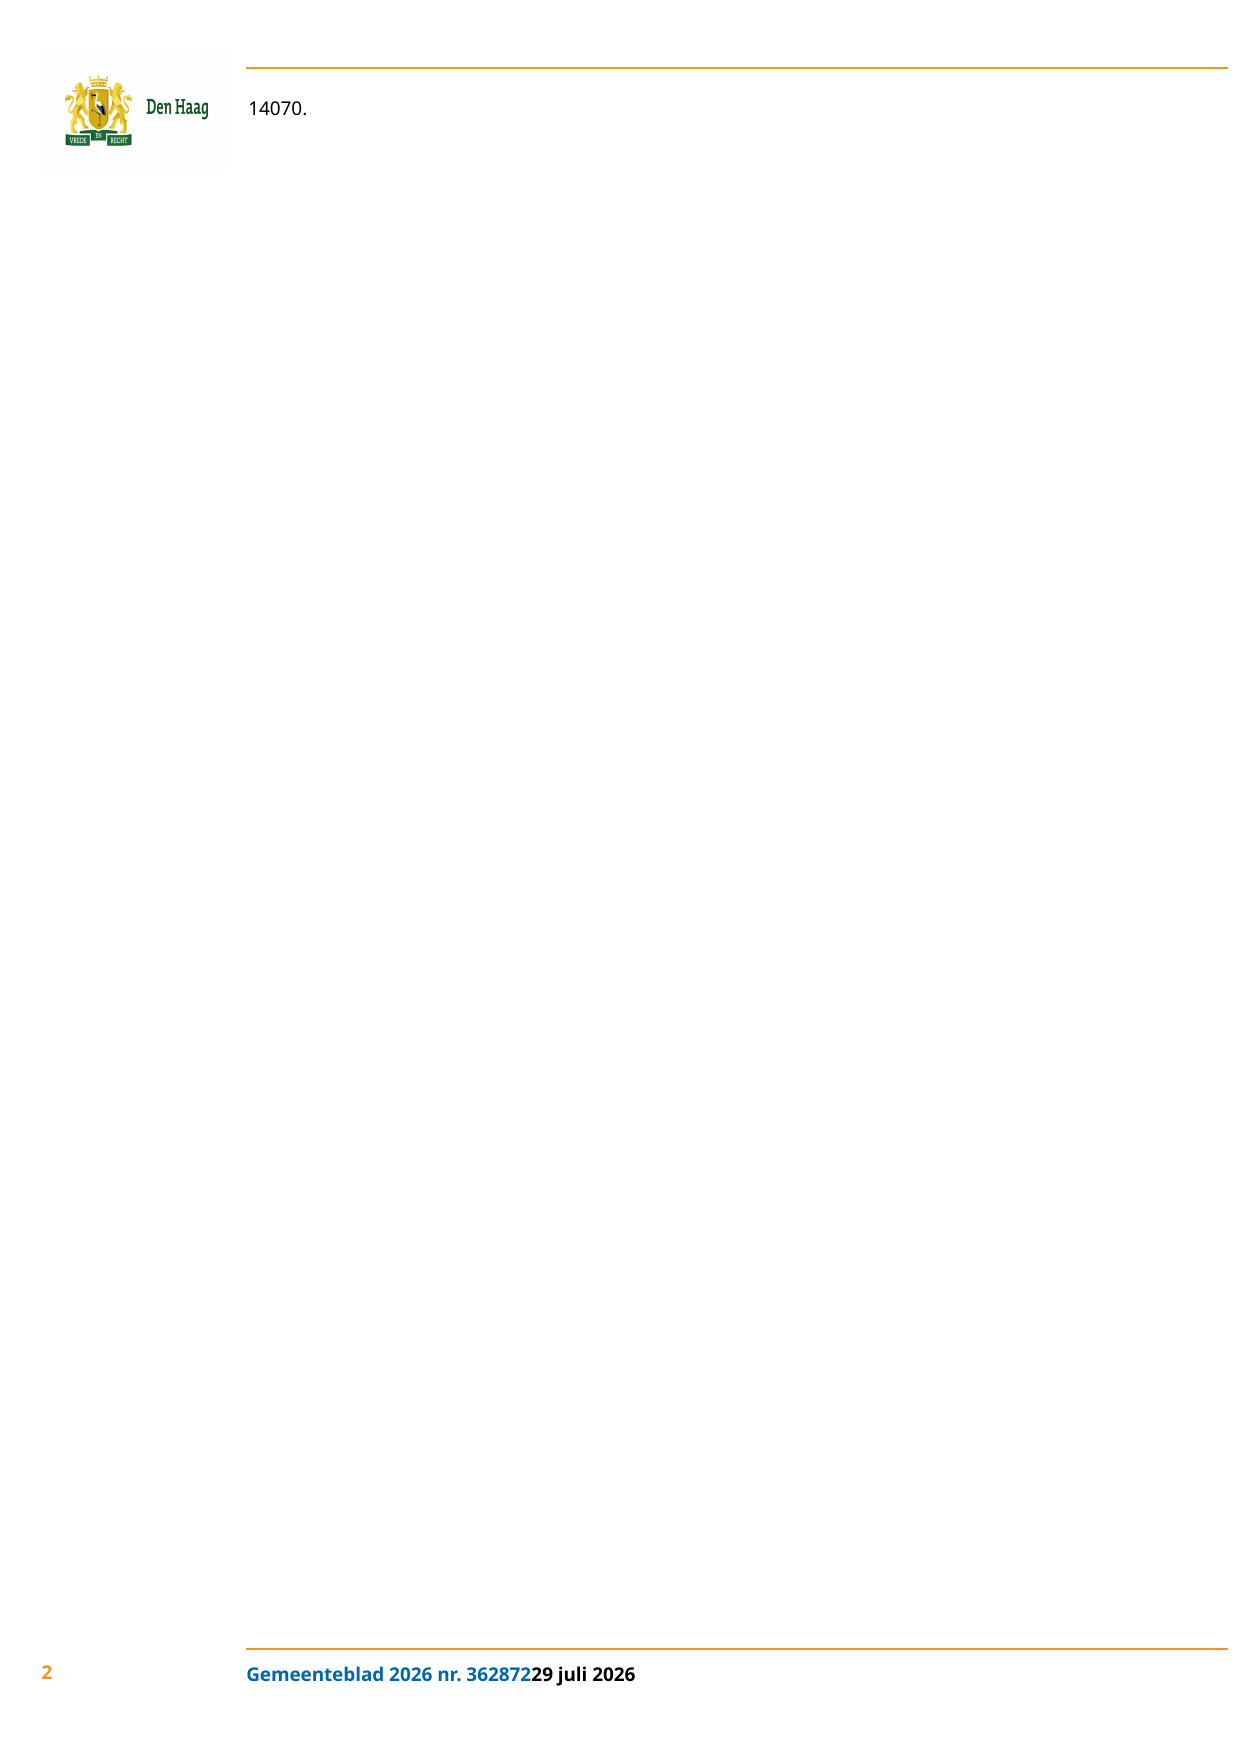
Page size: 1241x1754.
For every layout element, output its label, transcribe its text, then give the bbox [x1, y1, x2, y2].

picture [41, 47, 231, 172]
text 14070. [248, 95, 1152, 121]
